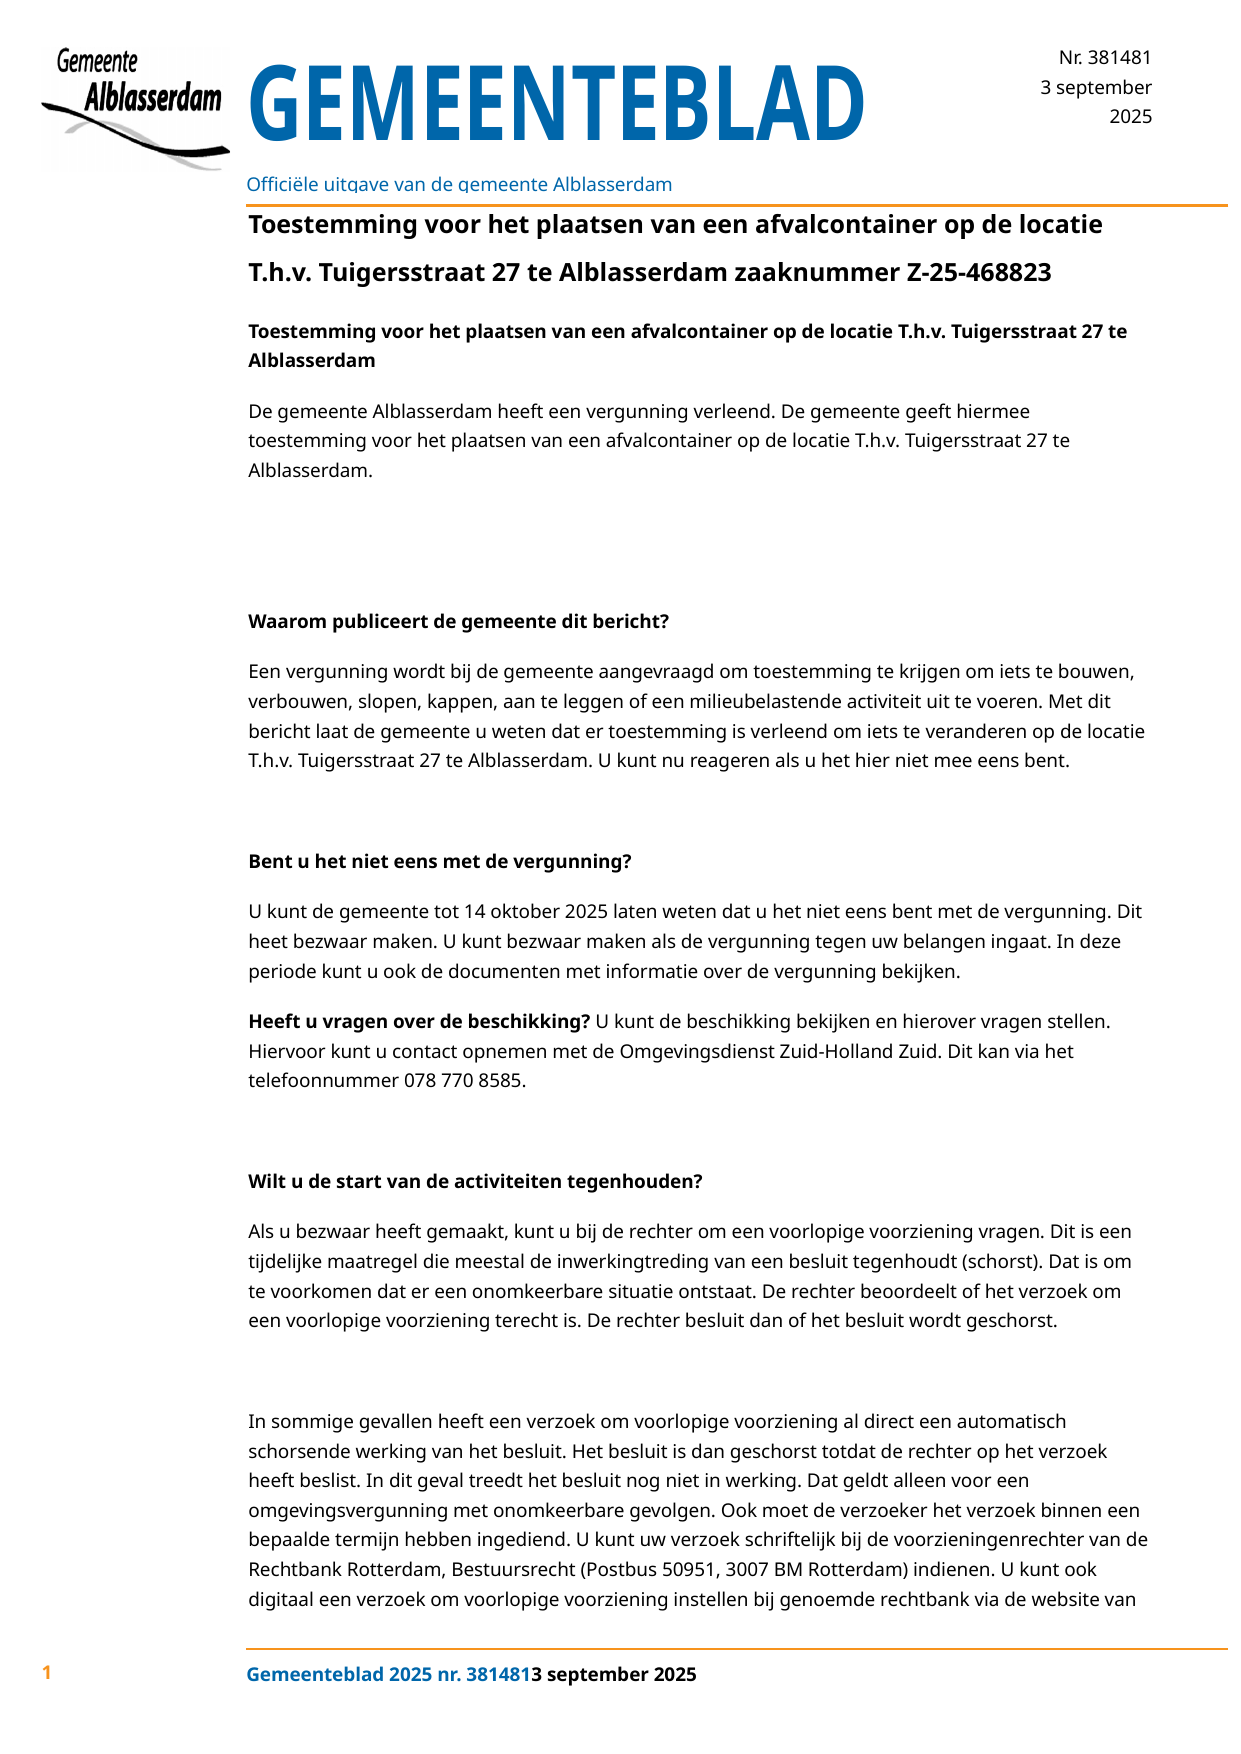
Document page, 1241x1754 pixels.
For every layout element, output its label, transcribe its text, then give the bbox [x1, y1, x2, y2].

text Een vergunning wordt bij de gemeente aangevraagd om toestemming te krijgen om iets te bouwen, verbouwen, slopen, kappen, aan te leggen of een milieubelastende activiteit uit te voeren. Met dit bericht laat de gemeente u weten dat er toestemming is verleend om iets te veranderen op de locatie T.h.v. Tuigersstraat 27 te Alblasserdam. U kunt nu reageren als u het hier niet mee eens bent. [248, 659, 1152, 773]
text U kunt de gemeente tot 14 oktober 2025 laten weten dat u het niet eens bent met de vergunning. Dit heet bezwaar maken. U kunt bezwaar maken als de vergunning tegen uw belangen ingaat. In deze periode kunt u ook de documenten met informatie over de vergunning bekijken. [248, 899, 1152, 984]
text De gemeente Alblasserdam heeft een vergunning verleend. De gemeente geeft hiermee toestemming voor het plaatsen van een afvalcontainer op de locatie T.h.v. Tuigersstraat 27 te Alblasserdam. [248, 398, 1152, 483]
text Bent u het niet eens met de vergunning? [248, 848, 1152, 874]
text Toestemming voor het plaatsen van een afvalcontainer op de locatie T.h.v. Tuigersstraat 27 te Alblasserdam [248, 318, 1152, 373]
text Heeft u vragen over de beschikking? U kunt de beschikking bekijken en hierover vragen stellen. Hiervoor kunt u contact opnemen met de Omgevingsdienst Zuid-Holland Zuid. Dit kan via het telefoonnummer 078 770 8585. [248, 1008, 1152, 1093]
text Als u bezwaar heeft gemaakt, kunt u bij de rechter om een voorlopige voorziening vragen. Dit is een tijdelijke maatregel die meestal de inwerkingtreding van een besluit tegenhoudt (schorst). Dat is om te voorkomen dat er een onomkeerbare situatie ontstaat. De rechter beoordeelt of het verzoek om een voorlopige voorziening terecht is. De rechter besluit dan of het besluit wordt geschorst. [248, 1219, 1152, 1333]
text Wilt u de start van de activiteiten tegenhouden? [248, 1168, 1152, 1194]
text In sommige gevallen heeft een verzoek om voorlopige voorziening al direct een automatisch schorsende werking van het besluit. Het besluit is dan geschorst totdat de rechter op het verzoek heeft beslist. In dit geval treedt het besluit nog niet in werking. Dat geldt alleen voor een omgevingsvergunning met onomkeerbare gevolgen. Ook moet de verzoeker het verzoek binnen een bepaalde termijn hebben ingediend. U kunt uw verzoek schriftelijk bij de voorzieningenrechter van de Rechtbank Rotterdam, Bestuursrecht (Postbus 50951, 3007 BM Rotterdam) indienen. U kunt ook digitaal een verzoek om voorlopige voorziening instellen bij genoemde rechtbank via de website van [248, 1408, 1152, 1612]
text Toestemming voor het plaatsen van een afvalcontainer op de locatie T.h.v. Tuigersstraat 27 te Alblasserdam zaaknummer Z-25-468823 [248, 207, 1152, 288]
picture [41, 47, 231, 172]
text Waarom publiceert de gemeente dit bericht? [248, 608, 1152, 634]
